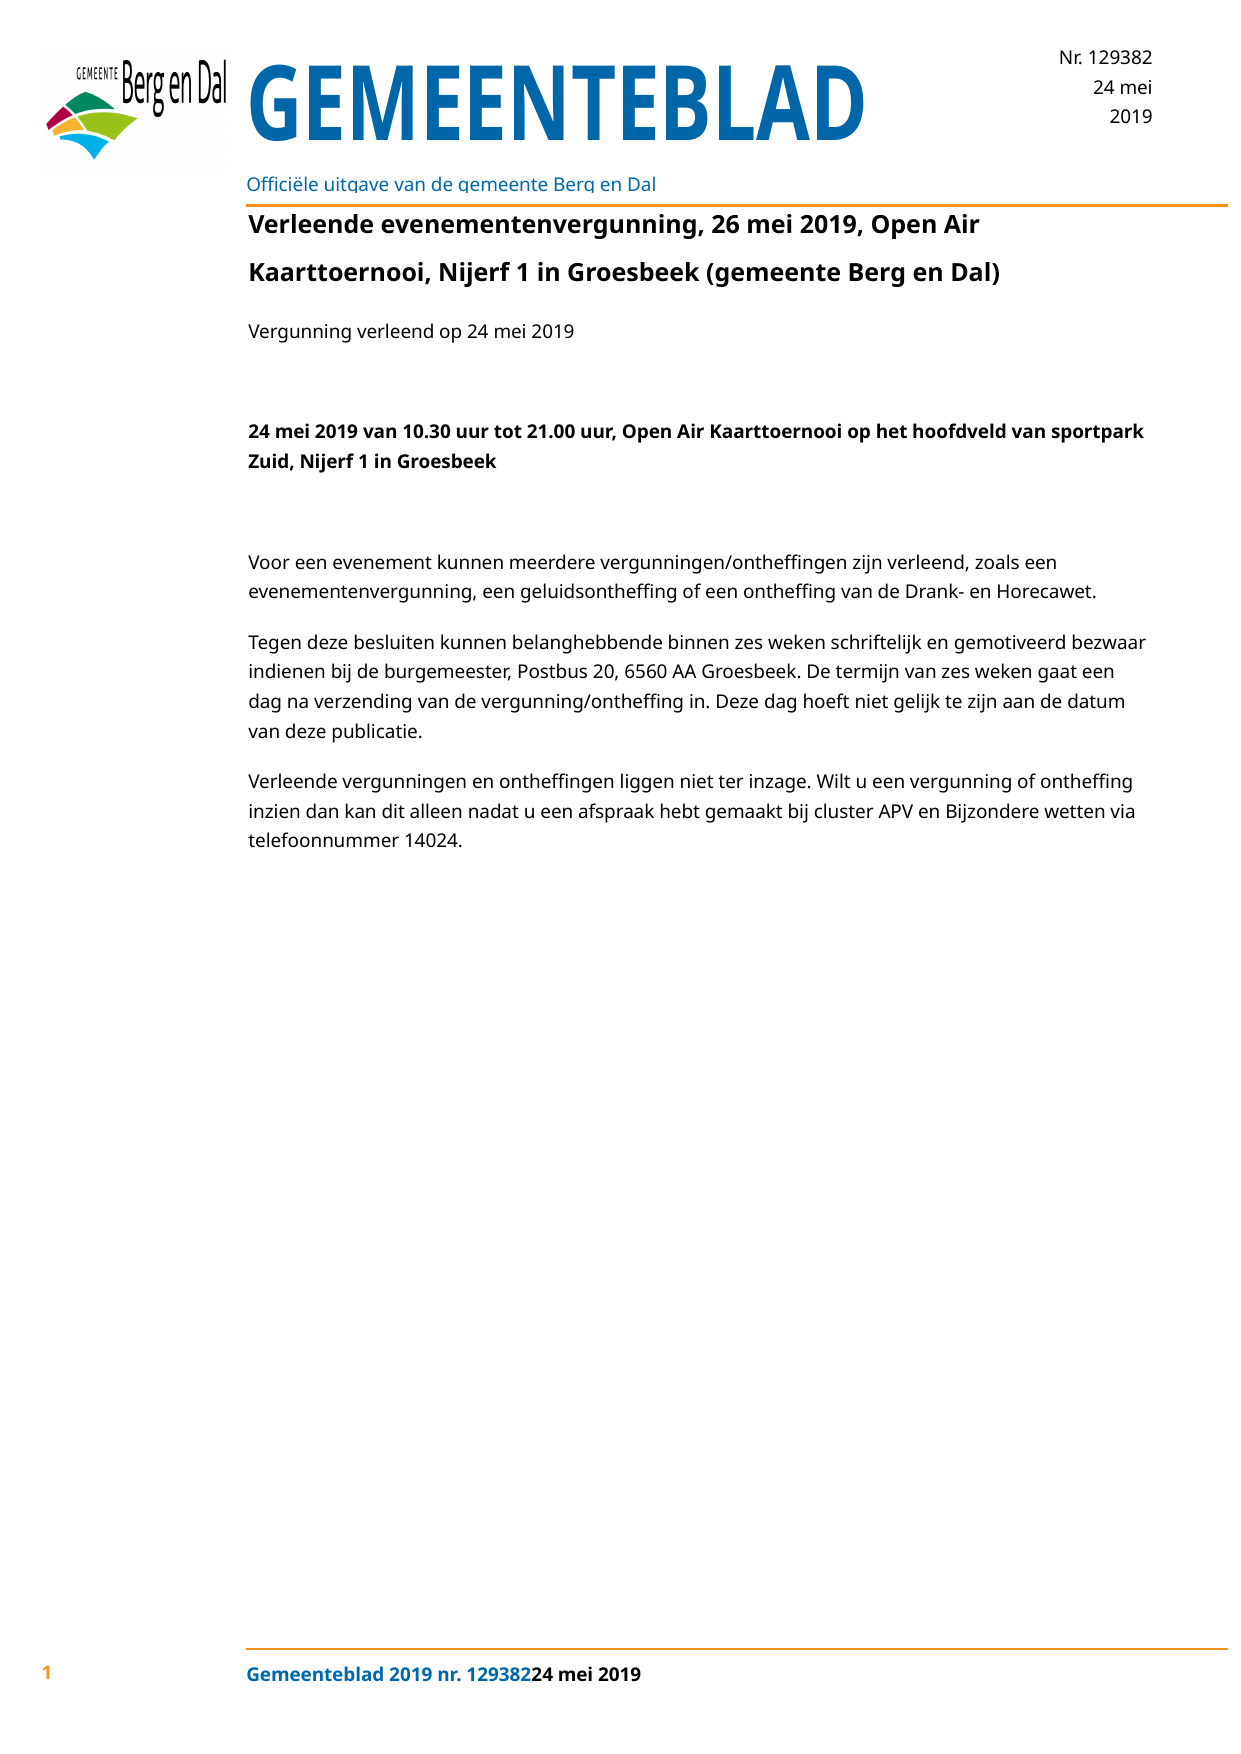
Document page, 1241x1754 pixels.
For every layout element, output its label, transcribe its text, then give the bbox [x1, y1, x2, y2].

text Voor een evenement kunnen meerdere vergunningen/ontheffingen zijn verleend, zoals een evenementenvergunning, een geluidsontheffing of een ontheffing van de Drank- en Horecawet. [248, 549, 1152, 604]
text Tegen deze besluiten kunnen belanghebbende binnen zes weken schriftelijk en gemotiveerd bezwaar indienen bij de burgemeester, Postbus 20, 6560 AA Groesbeek. De termijn van zes weken gaat een dag na verzending van de vergunning/ontheffing in. Deze dag hoeft niet gelijk te zijn aan de datum van deze publicatie. [248, 629, 1152, 744]
picture [41, 47, 231, 172]
text 24 mei 2019 van 10.30 uur tot 21.00 uur, Open Air Kaarttoernooi op het hoofdveld van sportpark Zuid, Nijerf 1 in Groesbeek [248, 419, 1152, 474]
text Verleende evenementenvergunning, 26 mei 2019, Open Air Kaarttoernooi, Nijerf 1 in Groesbeek (gemeente Berg en Dal) [248, 207, 1152, 288]
text Vergunning verleend op 24 mei 2019 [248, 318, 1152, 344]
text Verleende vergunningen en ontheffingen liggen niet ter inzage. Wilt u een vergunning of ontheffing inzien dan kan dit alleen nadat u een afspraak hebt gemaakt bij cluster APV en Bijzondere wetten via telefoonnummer 14024. [248, 768, 1152, 853]
